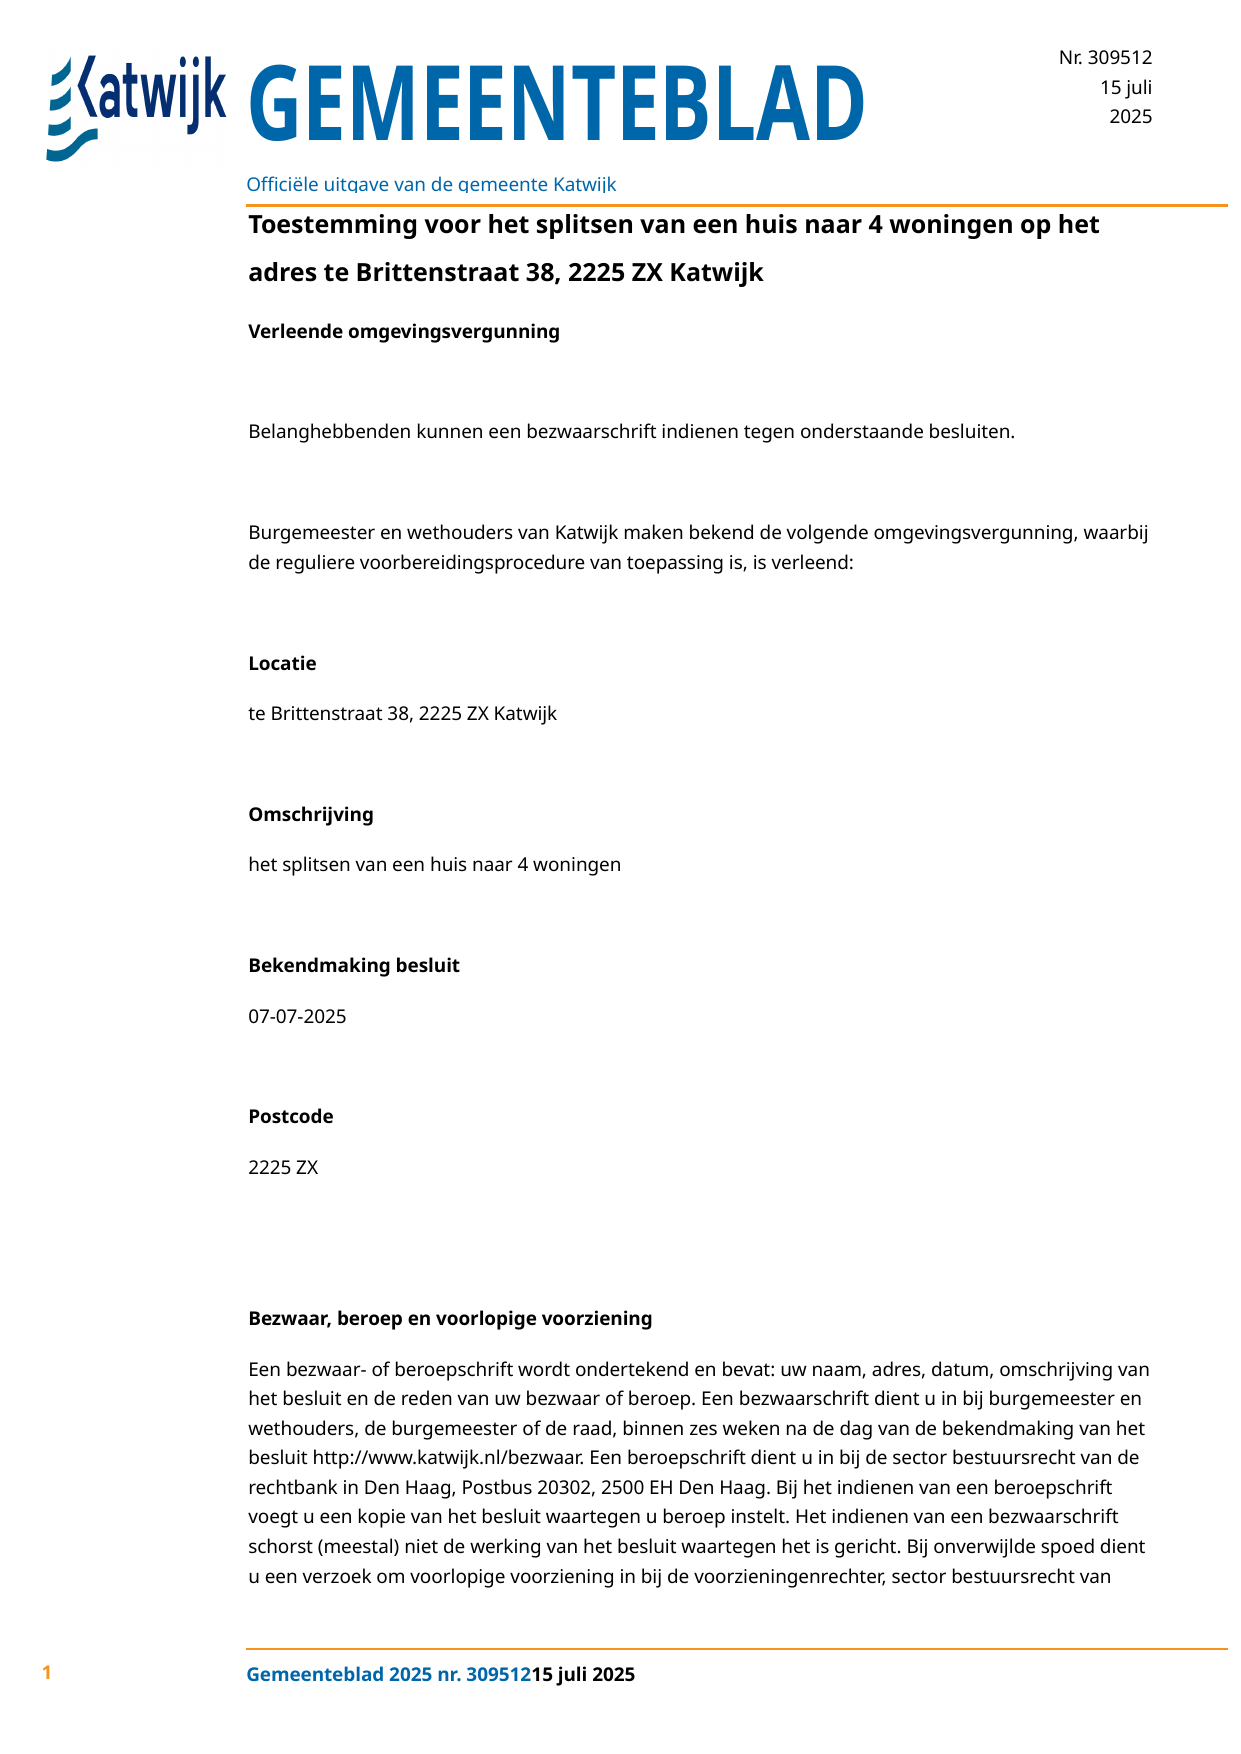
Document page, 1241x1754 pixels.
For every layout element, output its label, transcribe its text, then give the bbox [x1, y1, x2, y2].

text Locatie [248, 650, 1152, 676]
text Omschrijving [248, 801, 1152, 827]
text Bekendmaking besluit [248, 952, 1152, 978]
text Bezwaar, beroep en voorlopige voorziening [248, 1305, 1152, 1331]
text 2225 ZX [248, 1154, 1152, 1180]
text te Brittenstraat 38, 2225 ZX Katwijk [248, 700, 1152, 726]
text Burgemeester en wethouders van Katwijk maken bekend de volgende omgevingsvergunning, waarbij de reguliere voorbereidingsprocedure van toepassing is, is verleend: [248, 519, 1152, 575]
text Postcode [248, 1104, 1152, 1129]
picture [41, 47, 231, 172]
text Belanghebbenden kunnen een bezwaarschrift indienen tegen onderstaande besluiten. [248, 419, 1152, 444]
text Toestemming voor het splitsen van een huis naar 4 woningen op het adres te Brittenstraat 38, 2225 ZX Katwijk [248, 207, 1152, 288]
text Een bezwaar- of beroepschrift wordt ondertekend en bevat: uw naam, adres, datum, omschrijving van het besluit en de reden van uw bezwaar of beroep. Een bezwaarschrift dient u in bij burgemeester en wethouders, de burgemeester of de raad, binnen zes weken na de dag van de bekendmaking van het besluit http://www.katwijk.nl/bezwaar. Een beroepschrift dient u in bij de sector bestuursrecht van de rechtbank in Den Haag, Postbus 20302, 2500 EH Den Haag. Bij het indienen van een beroepschrift voegt u een kopie van het besluit waartegen u beroep instelt. Het indienen van een bezwaarschrift schorst (meestal) niet de werking van het besluit waartegen het is gericht. Bij onverwijlde spoed dient u een verzoek om voorlopige voorziening in bij de voorzieningenrechter, sector bestuursrecht van [248, 1356, 1152, 1589]
text 07-07-2025 [248, 1003, 1152, 1029]
text het splitsen van een huis naar 4 woningen [248, 852, 1152, 877]
text Verleende omgevingsvergunning [248, 318, 1152, 344]
